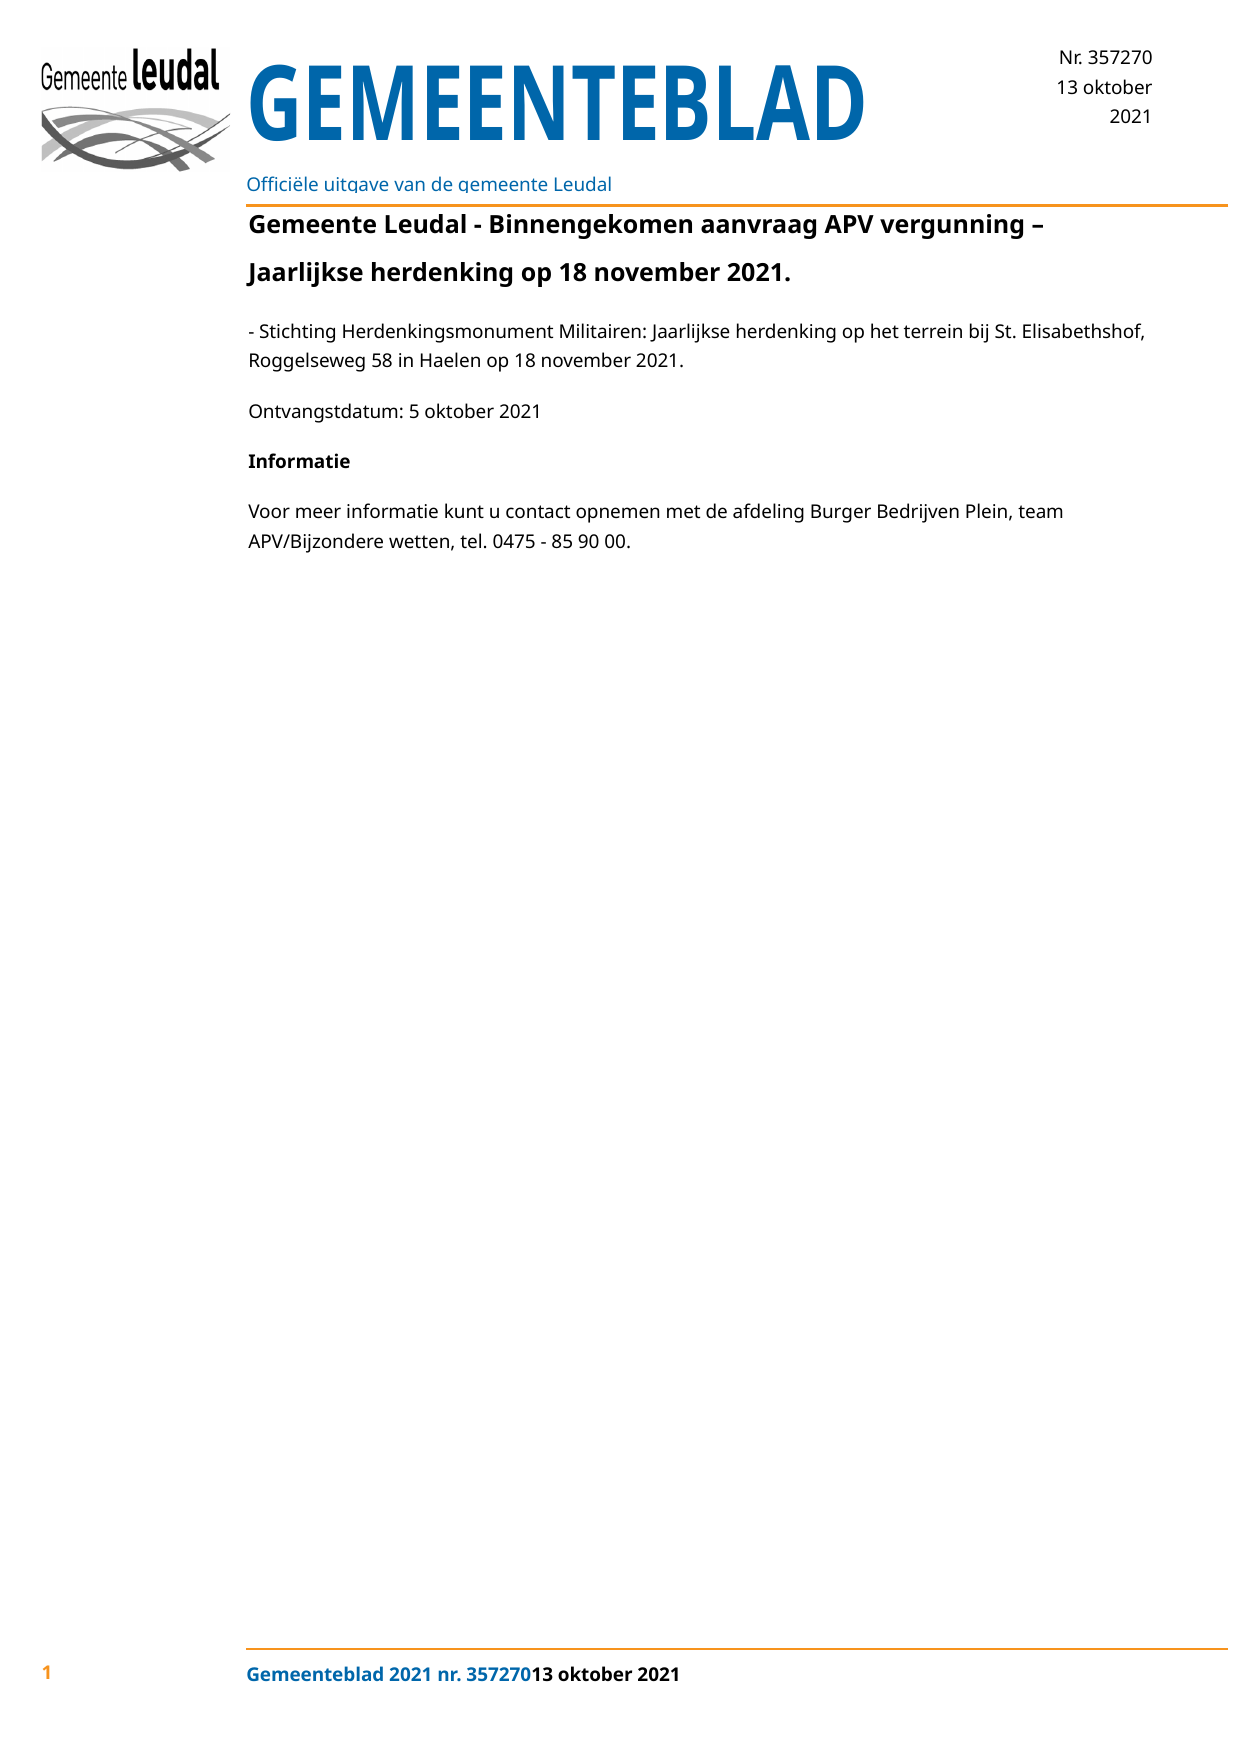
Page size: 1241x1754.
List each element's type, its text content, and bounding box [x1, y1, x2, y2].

text Voor meer informatie kunt u contact opnemen met de afdeling Burger Bedrijven Plein, team APV/Bijzondere wetten, tel. 0475 - 85 90 00. [248, 499, 1152, 554]
text - Stichting Herdenkingsmonument Militairen: Jaarlijkse herdenking op het terrein bij St. Elisabethshof, Roggelseweg 58 in Haelen op 18 november 2021. [248, 318, 1152, 373]
picture [41, 47, 231, 172]
text Ontvangstdatum: 5 oktober 2021 [248, 398, 1152, 424]
text Gemeente Leudal - Binnengekomen aanvraag APV vergunning –Jaarlijkse herdenking op 18 november 2021. [248, 207, 1152, 288]
text Informatie [248, 448, 1152, 474]
